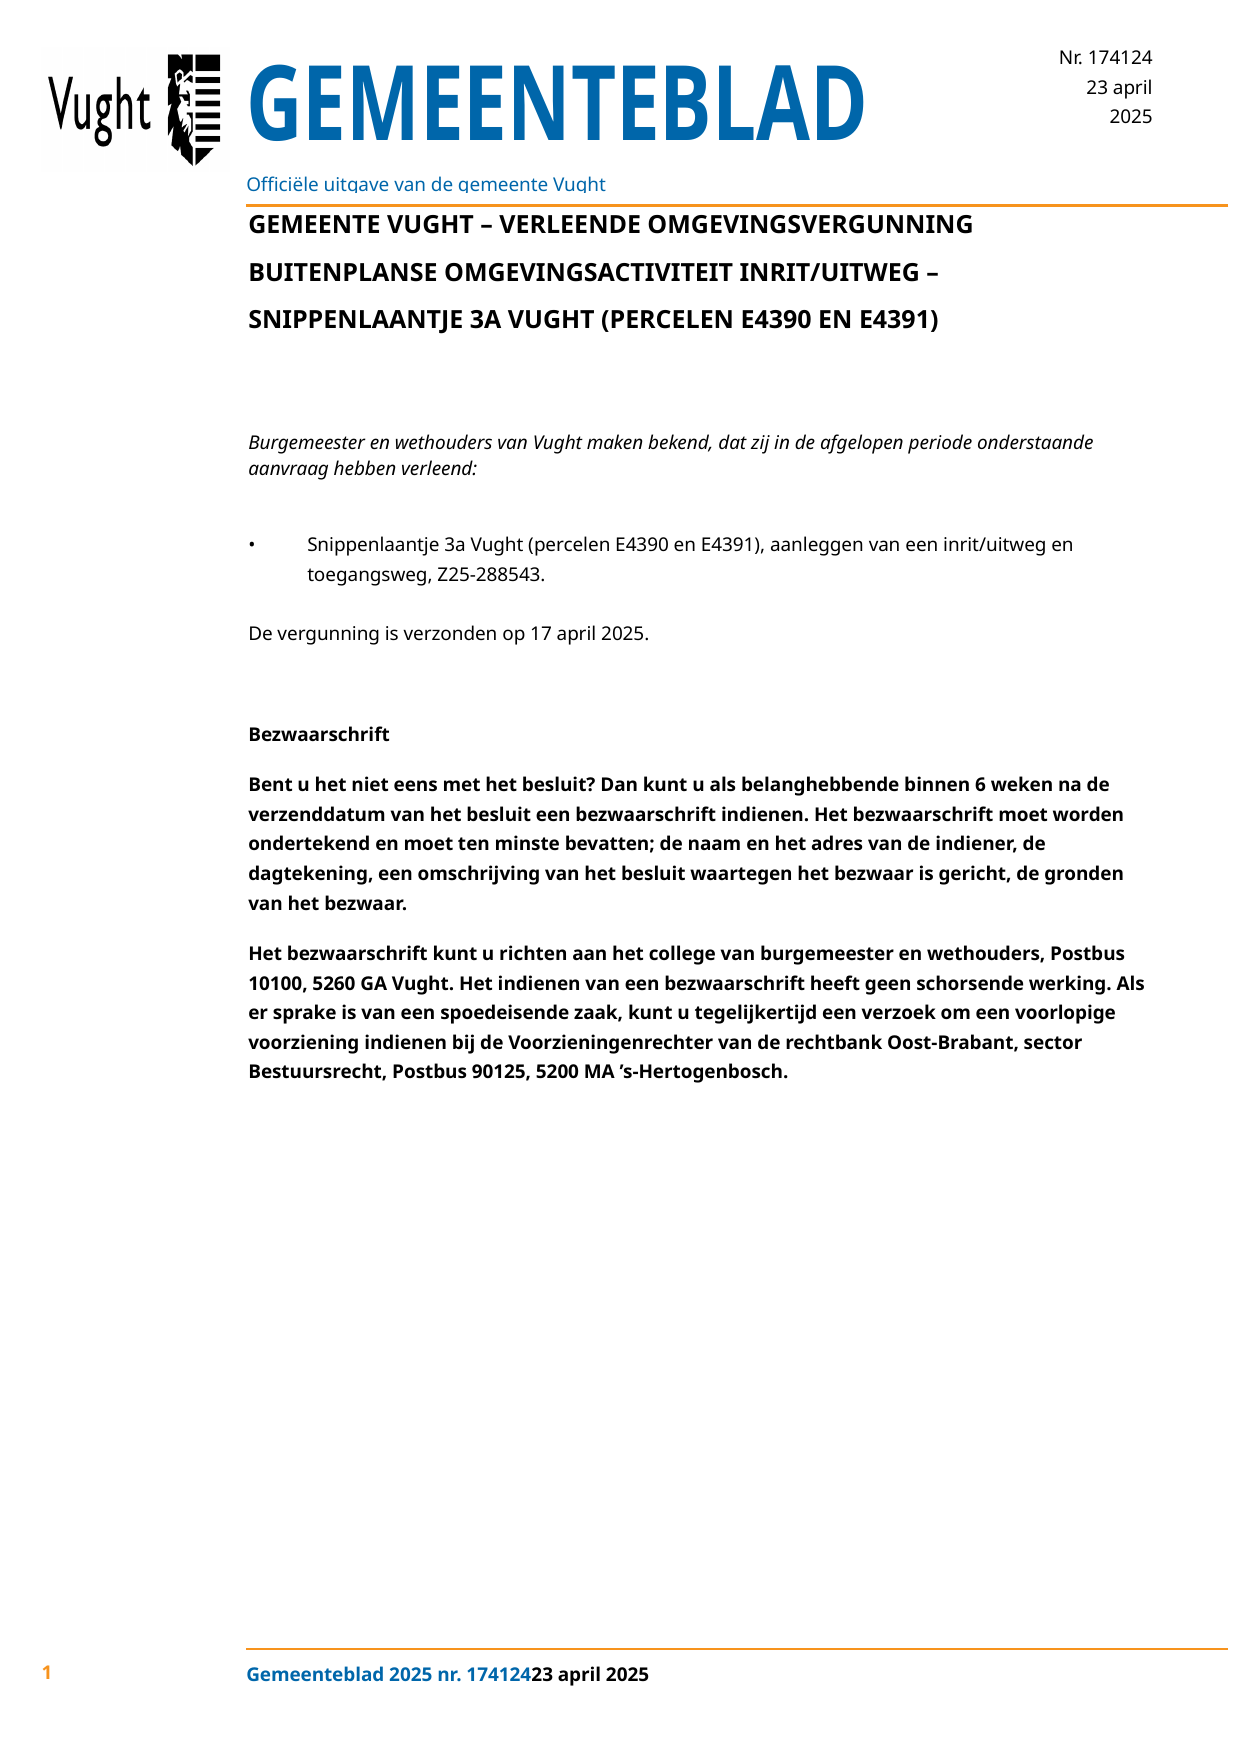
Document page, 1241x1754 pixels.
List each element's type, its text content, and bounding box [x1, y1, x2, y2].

list Snippenlaantje 3a Vught (percelen E4390 en E4391), aanleggen van een inrit/uitweg en toegangsweg, Z25-288543. [248, 531, 1152, 587]
text Bezwaarschrift [248, 721, 1152, 747]
text Burgemeester en wethouders van Vught maken bekend, dat zij in de afgelopen periode onderstaande aanvraag hebben verleend: [248, 429, 1152, 481]
text Bent u het niet eens met het besluit? Dan kunt u als belanghebbende binnen 6 weken na de verzenddatum van het besluit een bezwaarschrift indienen. Het bezwaarschrift moet worden ondertekend en moet ten minste bevatten; de naam en het adres van de indiener, de dagtekening, een omschrijving van het besluit waartegen het bezwaar is gericht, de gronden van het bezwaar. [248, 771, 1152, 915]
text GEMEENTE VUGHT – VERLEENDE OMGEVINGSVERGUNNING BUITENPLANSE OMGEVINGSACTIVITEIT INRIT/UITWEG – SNIPPENLAANTJE 3A VUGHT (PERCELEN E4390 EN E4391) [248, 207, 1152, 336]
text Het bezwaarschrift kunt u richten aan het college van burgemeester en wethouders, Postbus 10100, 5260 GA Vught. Het indienen van een bezwaarschrift heeft geen schorsende werking. Als er sprake is van een spoedeisende zaak, kunt u tegelijkertijd een verzoek om een voorlopige voorziening indienen bij de Voorzieningenrechter van de rechtbank Oost-Brabant, sector Bestuursrecht, Postbus 90125, 5200 MA ’s-Hertogenbosch. [248, 940, 1152, 1084]
picture [41, 47, 231, 172]
text De vergunning is verzonden op 17 april 2025. [248, 620, 1152, 646]
